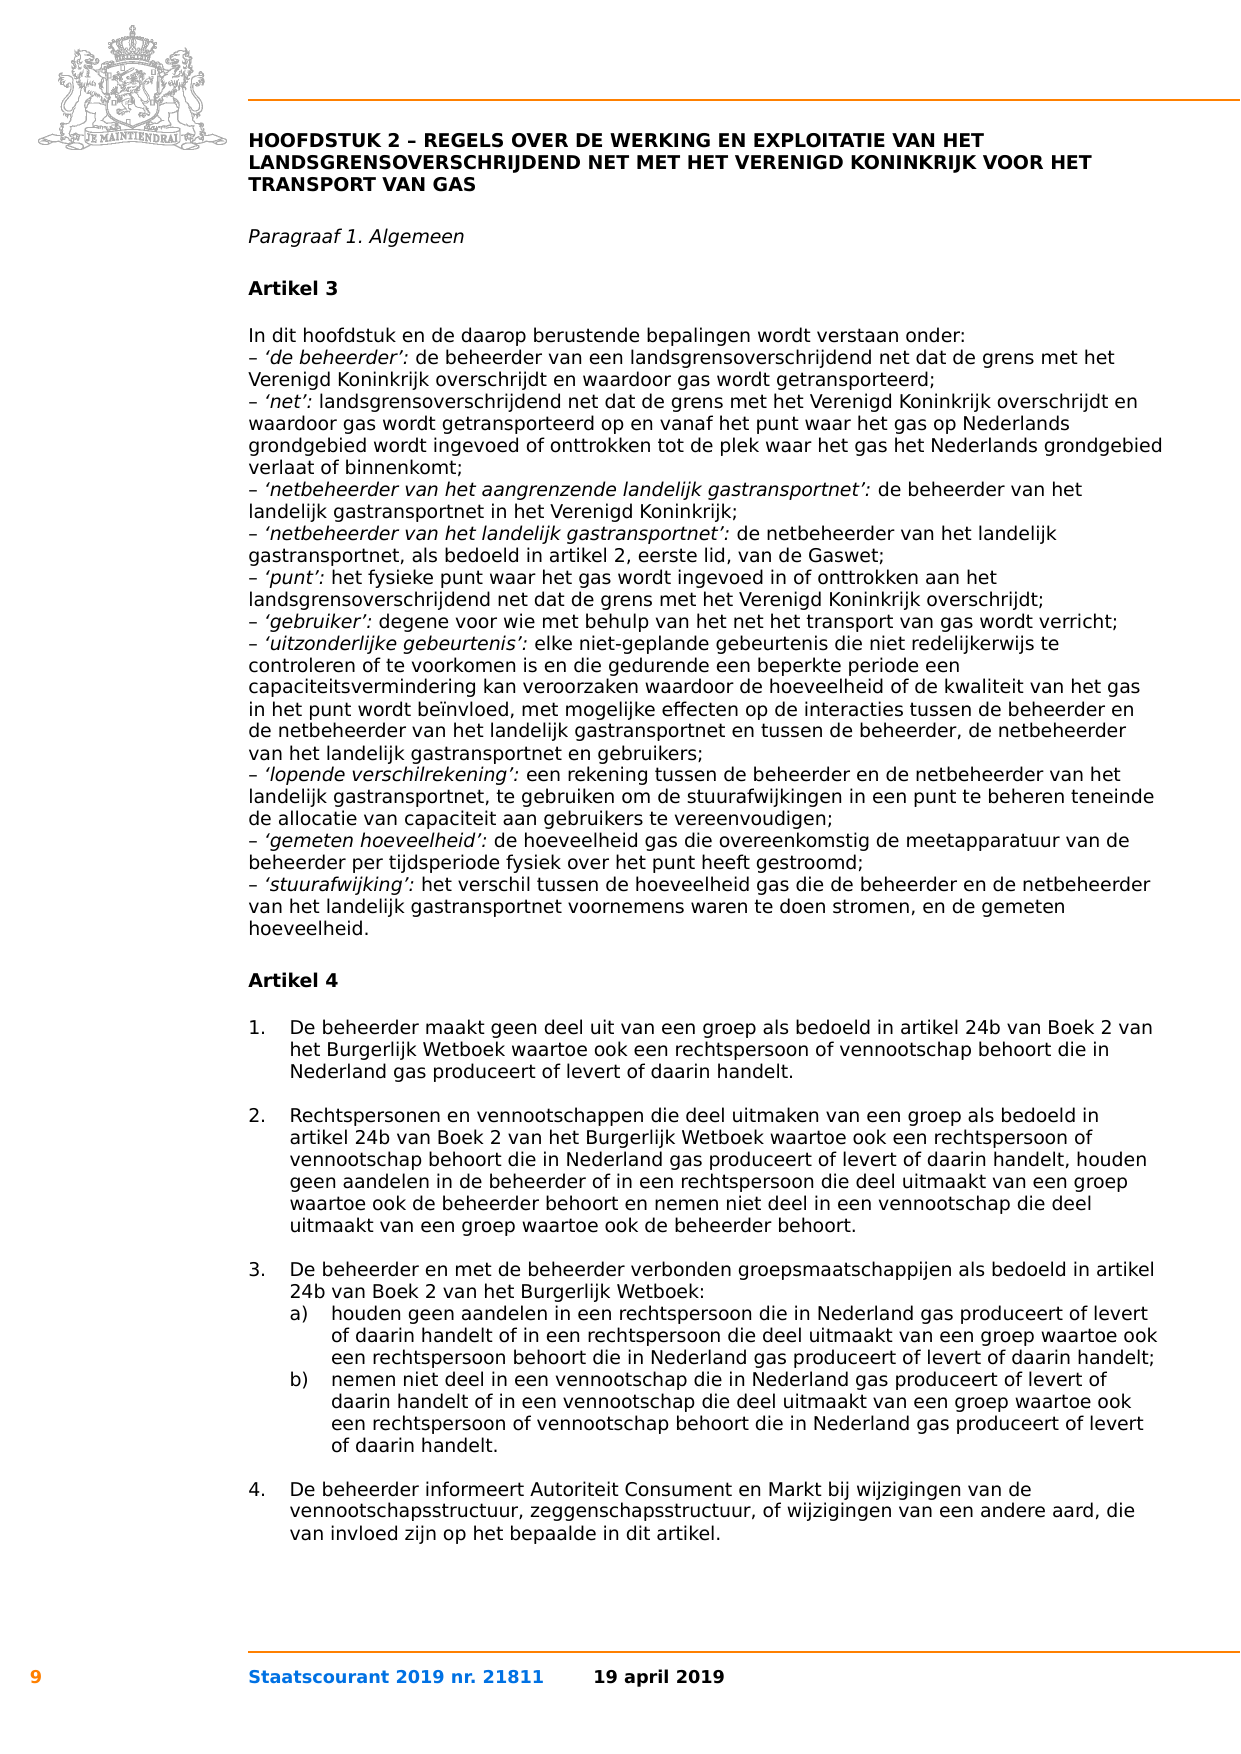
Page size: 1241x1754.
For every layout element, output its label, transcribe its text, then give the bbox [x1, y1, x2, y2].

text – ‘de beheerder’: de beheerder van een landsgrensoverschrijdend net dat de grens met het Verenigd Koninkrijk overschrijdt en waardoor gas wordt getransporteerd; [248, 347, 1163, 391]
text – ‘punt’: het fysieke punt waar het gas wordt ingevoed in of onttrokken aan het landsgrensoverschrijdend net dat de grens met het Verenigd Koninkrijk overschrijdt; [248, 567, 1163, 611]
text – ‘netbeheerder van het aangrenzende landelijk gastransportnet’: de beheerder van het landelijk gastransportnet in het Verenigd Koninkrijk; [248, 479, 1163, 523]
text 1. De beheerder maakt geen deel uit van een groep als bedoeld in artikel 24b van Boek 2 van het Burgerlijk Wetboek waartoe ook een rechtspersoon of vennootschap behoort die in Nederland gas produceert of levert of daarin handelt. [248, 1017, 1163, 1083]
text – ‘gemeten hoeveelheid’: de hoeveelheid gas die overeenkomstig de meetapparatuur van de beheerder per tijdsperiode fysiek over het punt heeft gestroomd; [248, 830, 1163, 874]
subtitle HOOFDSTUK 2 – REGELS OVER DE WERKING EN EXPLOITATIE VAN HET LANDSGRENSOVERSCHRIJDEND NET MET HET VERENIGD KONINKRIJK VOOR HET TRANSPORT VAN GAS [248, 130, 1163, 196]
text – ‘stuurafwijking’: het verschil tussen de hoeveelheid gas die de beheerder en de netbeheerder van het landelijk gastransportnet voornemens waren te doen stromen, en de gemeten hoeveelheid. [248, 874, 1163, 940]
subtitle Artikel 4 [248, 970, 1163, 992]
text 3. De beheerder en met de beheerder verbonden groepsmaatschappijen als bedoeld in artikel 24b van Boek 2 van het Burgerlijk Wetboek: [248, 1259, 1163, 1303]
subtitle Paragraaf 1. Algemeen [248, 226, 1163, 248]
text a) houden geen aandelen in een rechtspersoon die in Nederland gas produceert of levert of daarin handelt of in een rechtspersoon die deel uitmaakt van een groep waartoe ook een rechtspersoon behoort die in Nederland gas produceert of levert of daarin handelt; [289, 1303, 1163, 1369]
text In dit hoofdstuk en de daarop berustende bepalingen wordt verstaan onder: [248, 325, 1163, 347]
text 2. Rechtspersonen en vennootschappen die deel uitmaken van een groep als bedoeld in artikel 24b van Boek 2 van het Burgerlijk Wetboek waartoe ook een rechtspersoon of vennootschap behoort die in Nederland gas produceert of levert of daarin handelt, houden geen aandelen in de beheerder of in een rechtspersoon die deel uitmaakt van een groep waartoe ook de beheerder behoort en nemen niet deel in een vennootschap die deel uitmaakt van een groep waartoe ook de beheerder behoort. [248, 1105, 1163, 1237]
text 4. De beheerder informeert Autoriteit Consument en Markt bij wijzigingen van de vennootschapsstructuur, zeggenschapsstructuur, of wijzigingen van een andere aard, die van invloed zijn op het bepaalde in dit artikel. [248, 1478, 1163, 1544]
subtitle Artikel 3 [248, 278, 1163, 300]
picture [38, 25, 227, 150]
text – ‘netbeheerder van het landelijk gastransportnet’: de netbeheerder van het landelijk gastransportnet, als bedoeld in artikel 2, eerste lid, van de Gaswet; [248, 523, 1163, 567]
text b) nemen niet deel in een vennootschap die in Nederland gas produceert of levert of daarin handelt of in een vennootschap die deel uitmaakt van een groep waartoe ook een rechtspersoon of vennootschap behoort die in Nederland gas produceert of levert of daarin handelt. [289, 1369, 1163, 1457]
text – ‘gebruiker’: degene voor wie met behulp van het net het transport van gas wordt verricht; [248, 611, 1163, 632]
text – ‘lopende verschilrekening’: een rekening tussen de beheerder en de netbeheerder van het landelijk gastransportnet, te gebruiken om de stuurafwijkingen in een punt te beheren teneinde de allocatie van capaciteit aan gebruikers te vereenvoudigen; [248, 764, 1163, 830]
text – ‘uitzonderlijke gebeurtenis’: elke niet-geplande gebeurtenis die niet redelijkerwijs te controleren of te voorkomen is en die gedurende een beperkte periode een capaciteitsvermindering kan veroorzaken waardoor de hoeveelheid of de kwaliteit van het gas in het punt wordt beïnvloed, met mogelijke effecten op de interacties tussen de beheerder en de netbeheerder van het landelijk gastransportnet en tussen de beheerder, de netbeheerder van het landelijk gastransportnet en gebruikers; [248, 632, 1163, 764]
text – ‘net’: landsgrensoverschrijdend net dat de grens met het Verenigd Koninkrijk overschrijdt en waardoor gas wordt getransporteerd op en vanaf het punt waar het gas op Nederlands grondgebied wordt ingevoed of onttrokken tot de plek waar het gas het Nederlands grondgebied verlaat of binnenkomt; [248, 391, 1163, 479]
